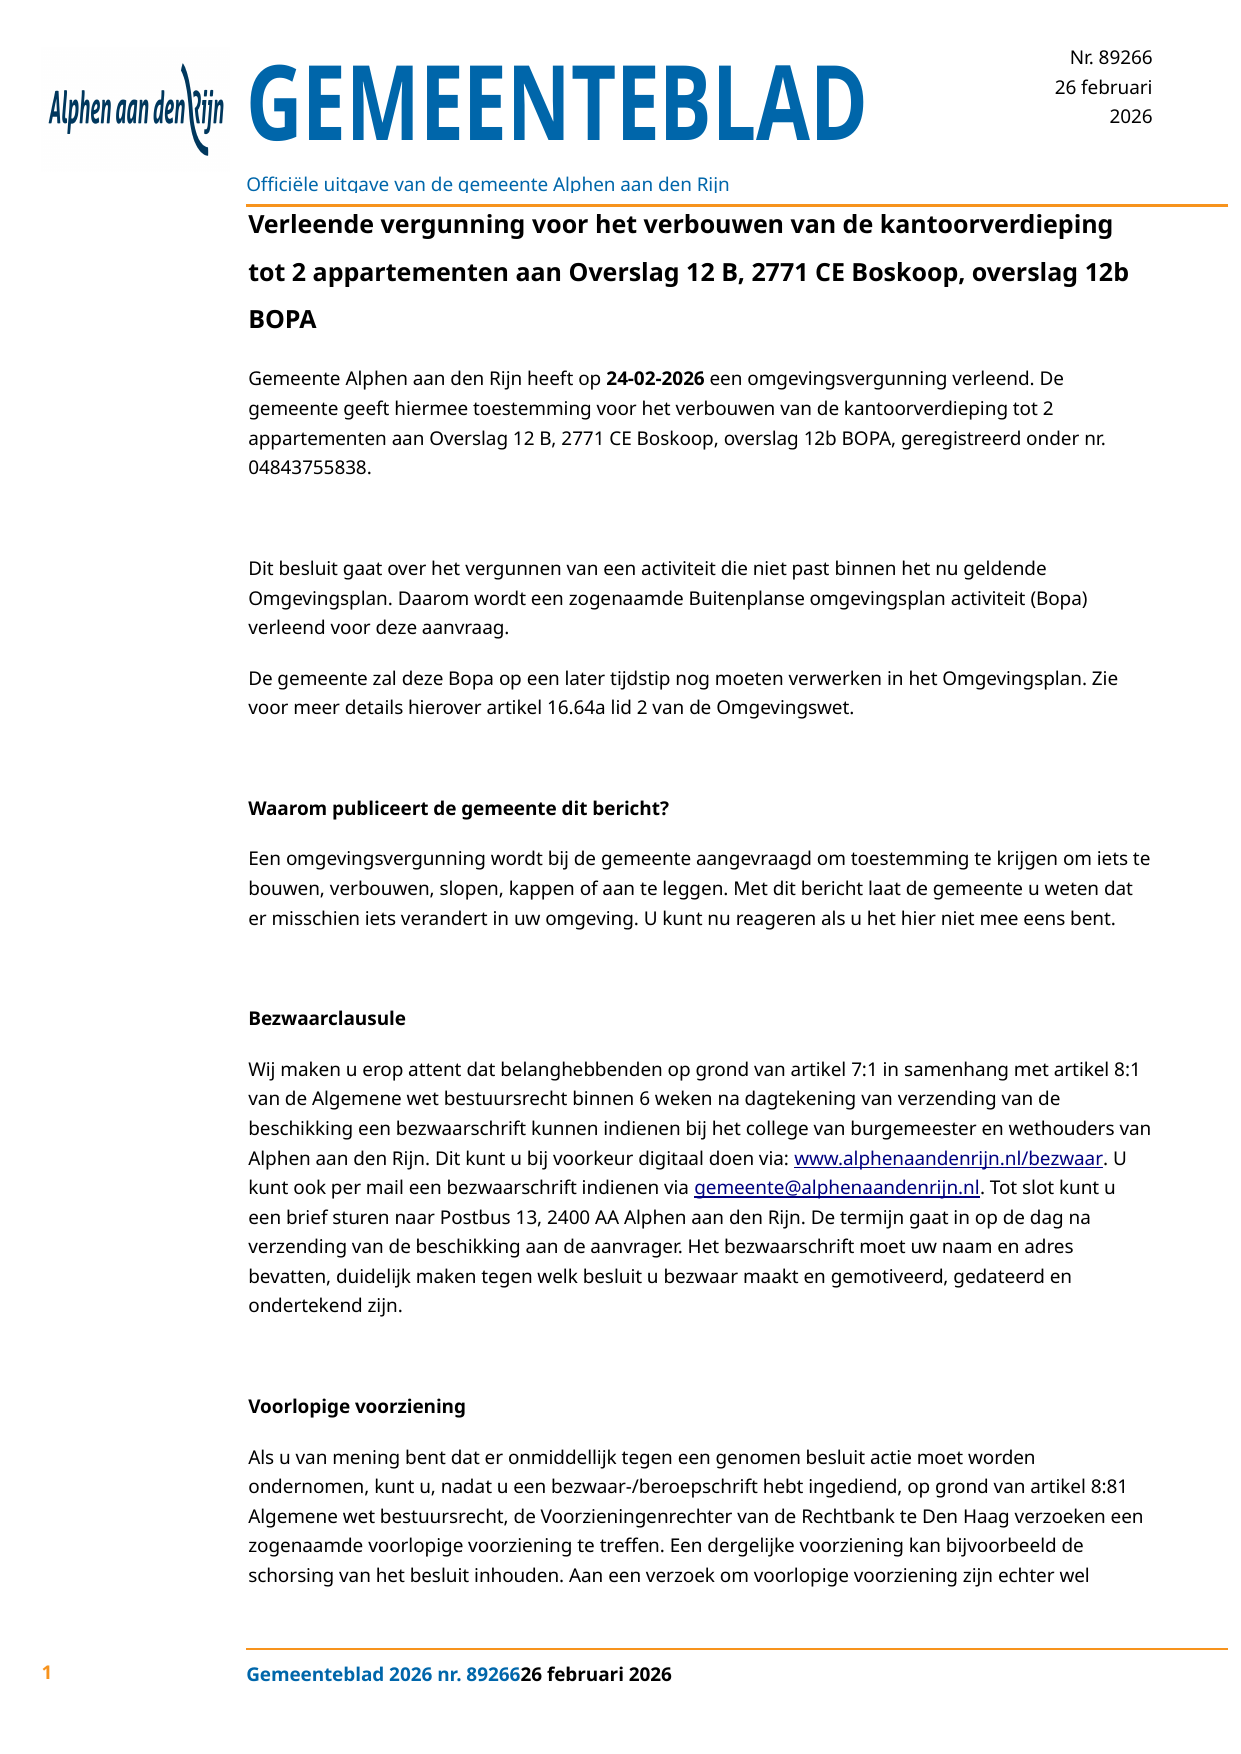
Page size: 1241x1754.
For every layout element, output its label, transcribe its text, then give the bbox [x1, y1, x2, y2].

text Bezwaarclausule [248, 1006, 1152, 1031]
text Waarom publiceert de gemeente dit bericht? [248, 795, 1152, 821]
text Als u van mening bent dat er onmiddellijk tegen een genomen besluit actie moet worden ondernomen, kunt u, nadat u een bezwaar-/beroepschrift hebt ingediend, op grond van artikel 8:81 Algemene wet bestuursrecht, de Voorzieningenrechter van de Rechtbank te Den Haag verzoeken een zogenaamde voorlopige voorziening te treffen. Een dergelijke voorziening kan bijvoorbeeld de schorsing van het besluit inhouden. Aan een verzoek om voorlopige voorziening zijn echter wel [248, 1444, 1152, 1588]
text Verleende vergunning voor het verbouwen van de kantoorverdieping tot 2 appartementen aan Overslag 12 B, 2771 CE Boskoop, overslag 12b BOPA [248, 207, 1152, 336]
picture [41, 47, 231, 172]
text Dit besluit gaat over het vergunnen van een activiteit die niet past binnen het nu geldende Omgevingsplan. Daarom wordt een zogenaamde Buitenplanse omgevingsplan activiteit (Bopa) verleend voor deze aanvraag. [248, 555, 1152, 640]
text De gemeente zal deze Bopa op een later tijdstip nog moeten verwerken in het Omgevingsplan. Zie voor meer details hierover artikel 16.64a lid 2 van de Omgevingswet. [248, 665, 1152, 720]
text Voorlopige voorziening [248, 1393, 1152, 1419]
text Een omgevingsvergunning wordt bij de gemeente aangevraagd om toestemming te krijgen om iets te bouwen, verbouwen, slopen, kappen of aan te leggen. Met dit bericht laat de gemeente u weten dat er misschien iets verandert in uw omgeving. U kunt nu reageren als u het hier niet mee eens bent. [248, 846, 1152, 930]
text Gemeente Alphen aan den Rijn heeft op 24-02-2026 een omgevingsvergunning verleend. De gemeente geeft hiermee toestemming voor het verbouwen van de kantoorverdieping tot 2 appartementen aan Overslag 12 B, 2771 CE Boskoop, overslag 12b BOPA, geregistreerd onder nr. 04843755838. [248, 366, 1152, 480]
text Wij maken u erop attent dat belanghebbenden op grond van artikel 7:1 in samenhang met artikel 8:1 van de Algemene wet bestuursrecht binnen 6 weken na dagtekening van verzending van de beschikking een bezwaarschrift kunnen indienen bij het college van burgemeester en wethouders van Alphen aan den Rijn. Dit kunt u bij voorkeur digitaal doen via: www.alphenaandenrijn.nl/bezwaar. U kunt ook per mail een bezwaarschrift indienen via gemeente@alphenaandenrijn.nl. Tot slot kunt u een brief sturen naar Postbus 13, 2400 AA Alphen aan den Rijn. De termijn gaat in op de dag na verzending van de beschikking aan de aanvrager. Het bezwaarschrift moet uw naam en adres bevatten, duidelijk maken tegen welk besluit u bezwaar maakt en gemotiveerd, gedateerd en ondertekend zijn. [248, 1056, 1152, 1318]
